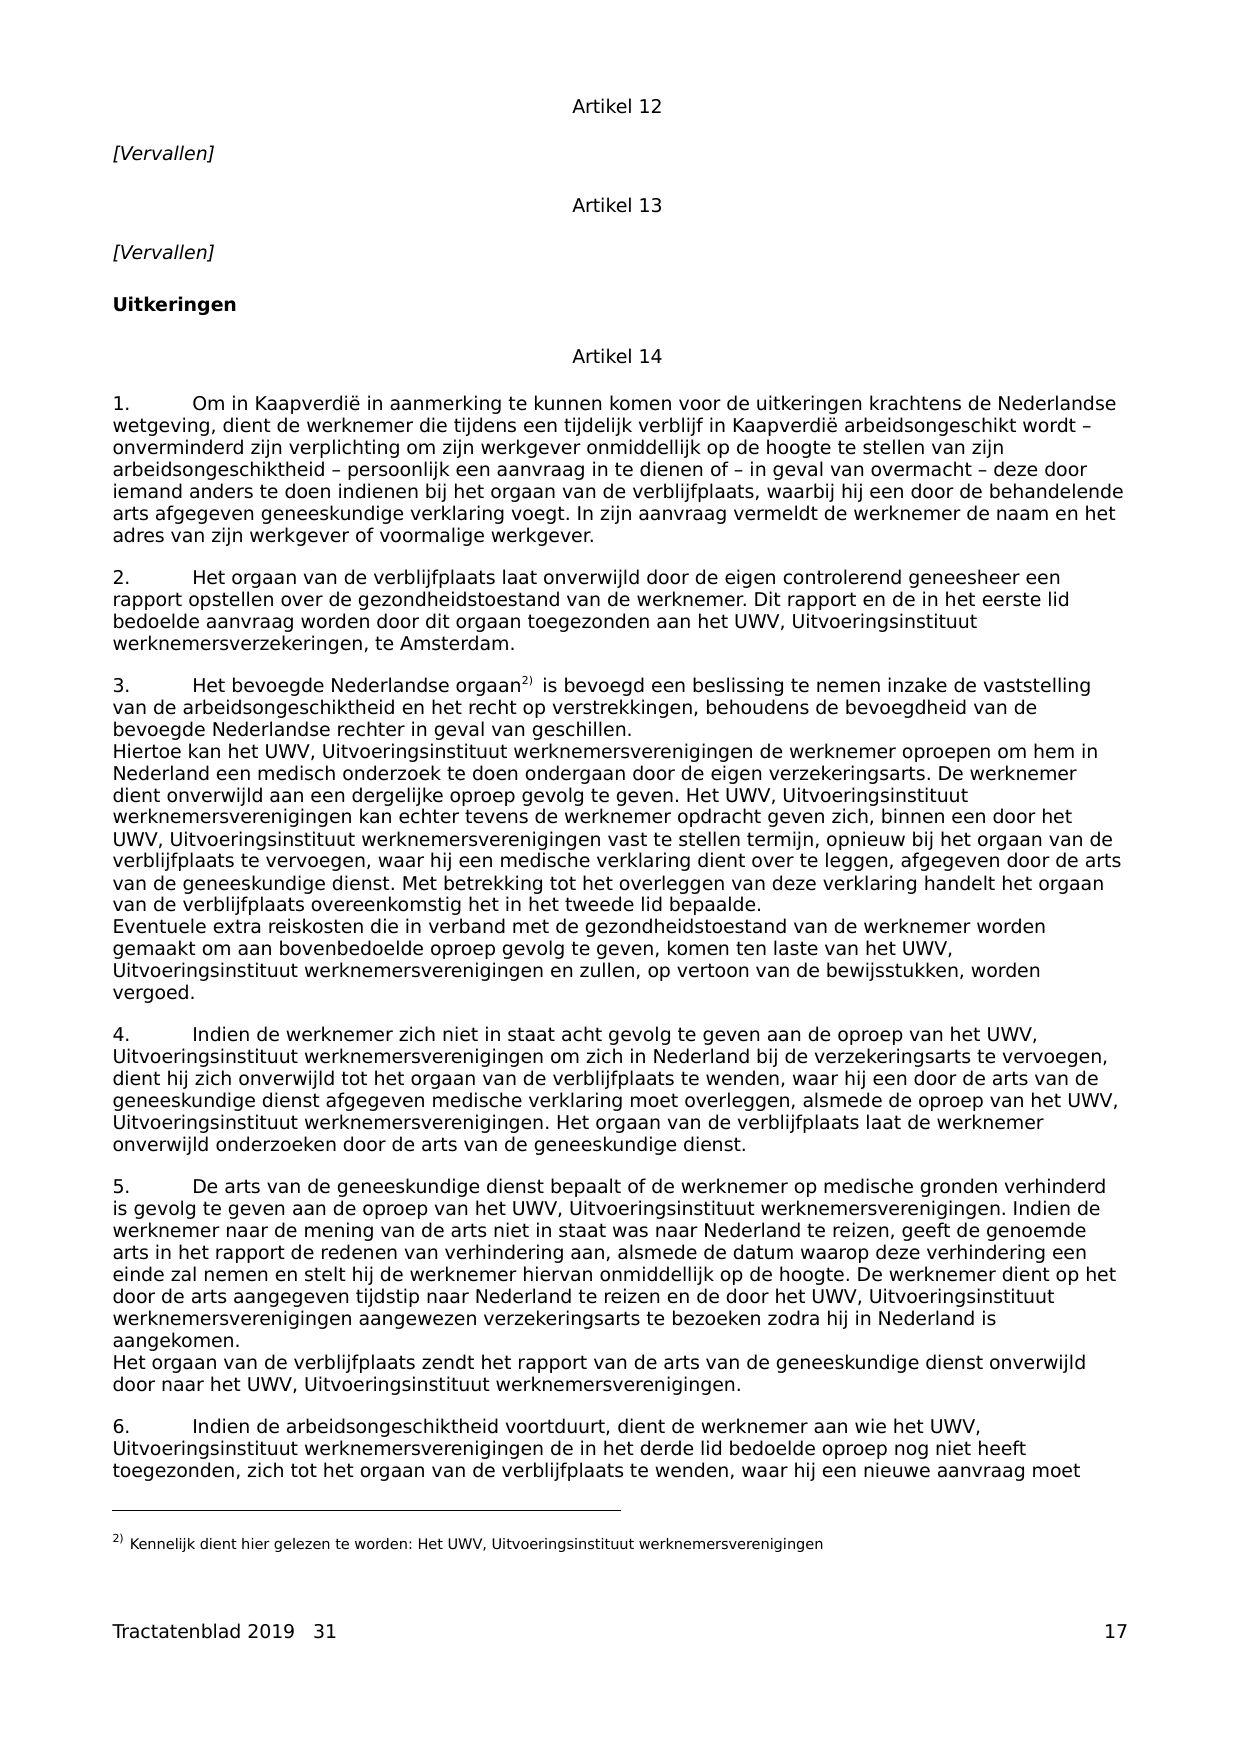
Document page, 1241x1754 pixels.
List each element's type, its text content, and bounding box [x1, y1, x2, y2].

text 1. Om in Kaapverdië in aanmerking te kunnen komen voor de uitkeringen krachtens de Nederlandse wetgeving, dient de werknemer die tijdens een tijdelijk verblijf in Kaapverdië arbeidsongeschikt wordt – onverminderd zijn verplichting om zijn werkgever onmiddellijk op de hoogte te stellen van zijn arbeidsongeschiktheid – persoonlijk een aanvraag in te dienen of – in geval van overmacht – deze door iemand anders te doen indienen bij het orgaan van de verblijfplaats, waarbij hij een door de behandelende arts afgegeven geneeskundige verklaring voegt. In zijn aanvraag vermeldt de werknemer de naam en het adres van zijn werkgever of voormalige werkgever. [112, 393, 1128, 547]
text 3. Het bevoegde Nederlandse orgaan is bevoegd een beslissing te nemen inzake de vaststelling van de arbeidsongeschiktheid en het recht op verstrekkingen, behoudens de bevoegdheid van de bevoegde Nederlandse rechter in geval van geschillen. [112, 674, 1128, 741]
text Eventuele extra reiskosten die in verband met de gezondheidstoestand van de werknemer worden gemaakt om aan bovenbedoelde oproep gevolg te geven, komen ten laste van het UWV, Uitvoeringsinstituut werknemersverenigingen en zullen, op vertoon van de bewijsstukken, worden vergoed. [112, 916, 1128, 1004]
subtitle Uitkeringen [112, 294, 1128, 316]
text 5. De arts van de geneeskundige dienst bepaalt of de werknemer op medische gronden verhinderd is gevolg te geven aan de oproep van het UWV, Uitvoeringsinstituut werknemersverenigingen. Indien de werknemer naar de mening van de arts niet in staat was naar Nederland te reizen, geeft de genoemde arts in het rapport de redenen van verhindering aan, alsmede de datum waarop deze verhindering een einde zal nemen en stelt hij de werknemer hiervan onmiddellijk op de hoogte. De werknemer dient op het door de arts aangegeven tijdstip naar Nederland te reizen en de door het UWV, Uitvoeringsinstituut werknemersverenigingen aangewezen verzekeringsarts te bezoeken zodra hij in Nederland is aangekomen. [112, 1176, 1128, 1352]
text 2. Het orgaan van de verblijfplaats laat onverwijld door de eigen controlerend geneesheer een rapport opstellen over de gezondheidstoestand van de werknemer. Dit rapport en de in het eerste lid bedoelde aanvraag worden door dit orgaan toegezonden aan het UWV, Uitvoeringsinstituut werknemersverzekeringen, te Amsterdam. [112, 567, 1128, 654]
text Kennelijk dient hier gelezen te worden: Het UWV, Uitvoeringsinstituut werknemersverenigingen [112, 1532, 1128, 1554]
text [Vervallen] [112, 242, 1128, 264]
text Hiertoe kan het UWV, Uitvoeringsinstituut werknemersverenigingen de werknemer oproepen om hem in Nederland een medisch onderzoek te doen ondergaan door de eigen verzekeringsarts. De werknemer dient onverwijld aan een dergelijke oproep gevolg te geven. Het UWV, Uitvoeringsinstituut werknemersverenigingen kan echter tevens de werknemer opdracht geven zich, binnen een door het UWV, Uitvoeringsinstituut werknemersverenigingen vast te stellen termijn, opnieuw bij het orgaan van de verblijfplaats te vervoegen, waar hij een medische verklaring dient over te leggen, afgegeven door de arts van de geneeskundige dienst. Met betrekking tot het overleggen van deze verklaring handelt het orgaan van de verblijfplaats overeenkomstig het in het tweede lid bepaalde. [112, 741, 1128, 916]
text [Vervallen] [112, 143, 1128, 165]
subtitle Artikel 14 [112, 346, 1128, 368]
text 6. Indien de arbeidsongeschiktheid voortduurt, dient de werknemer aan wie het UWV, Uitvoeringsinstituut werknemersverenigingen de in het derde lid bedoelde oproep nog niet heeft toegezonden, zich tot het orgaan van de verblijfplaats te wenden, waar hij een nieuwe aanvraag moet [112, 1416, 1128, 1482]
text 4. Indien de werknemer zich niet in staat acht gevolg te geven aan de oproep van het UWV, Uitvoeringsinstituut werknemersverenigingen om zich in Nederland bij de verzekeringsarts te vervoegen, dient hij zich onverwijld tot het orgaan van de verblijfplaats te wenden, waar hij een door de arts van de geneeskundige dienst afgegeven medische verklaring moet overleggen, alsmede de oproep van het UWV, Uitvoeringsinstituut werknemersverenigingen. Het orgaan van de verblijfplaats laat de werknemer onverwijld onderzoeken door de arts van de geneeskundige dienst. [112, 1024, 1128, 1156]
subtitle Artikel 13 [112, 195, 1128, 217]
subtitle Artikel 12 [112, 96, 1128, 118]
text Het orgaan van de verblijfplaats zendt het rapport van de arts van de geneeskundige dienst onverwijld door naar het UWV, Uitvoeringsinstituut werknemersverenigingen. [112, 1352, 1128, 1396]
